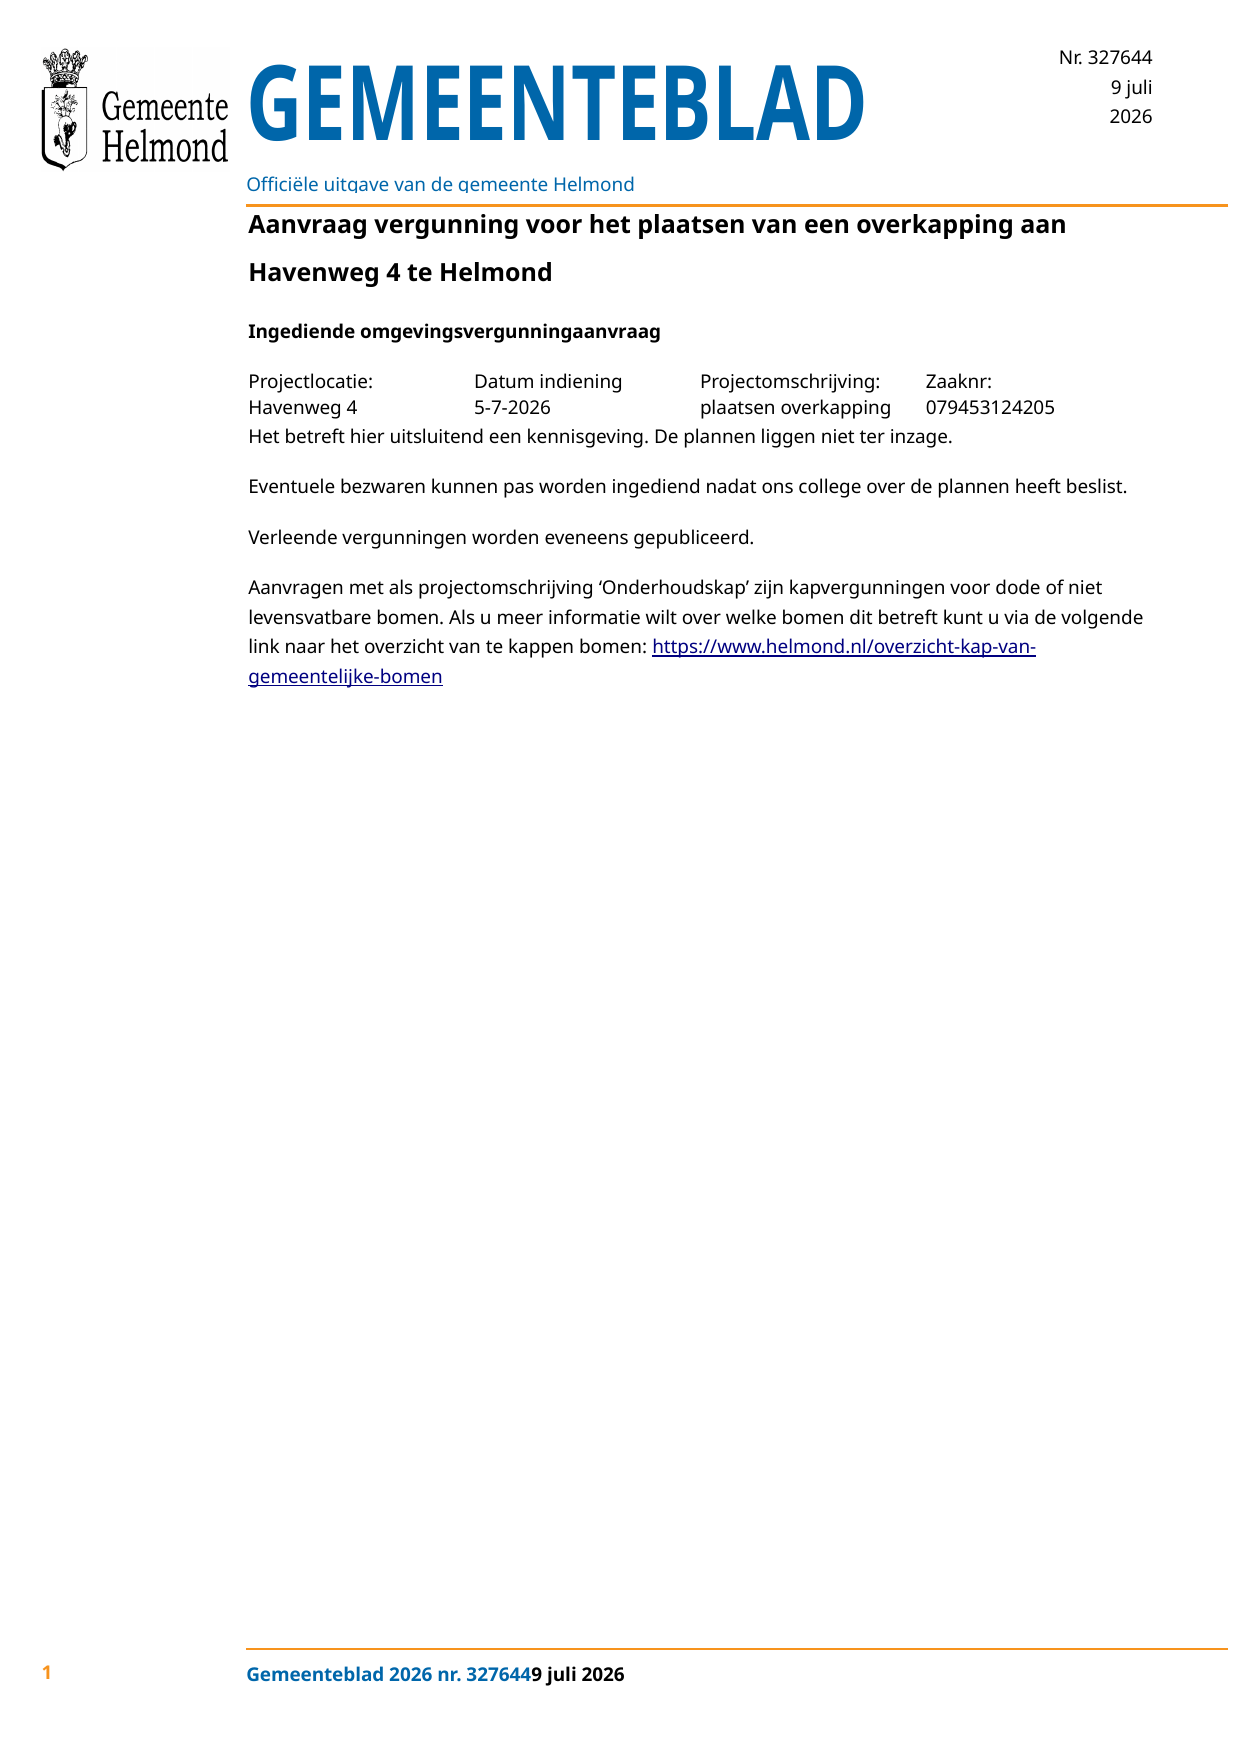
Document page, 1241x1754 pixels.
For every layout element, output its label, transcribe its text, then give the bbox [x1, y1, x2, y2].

text Ingediende omgevingsvergunningaanvraag [248, 318, 1152, 344]
table_header Zaaknr: [926, 369, 1152, 394]
text Aanvragen met als projectomschrijving ‘Onderhoudskap’ zijn kapvergunningen voor dode of niet levensvatbare bomen. Als u meer informatie wilt over welke bomen dit betreft kunt u via de volgende link naar het overzicht van te kappen bomen: https://www.helmond.nl/overzicht-kap-van-gemeentelijke-bomen [248, 574, 1152, 689]
picture [41, 47, 231, 172]
table_cell 079453124205 [926, 394, 1152, 420]
table_header Projectlocatie: [248, 369, 474, 394]
text Verleende vergunningen worden eveneens gepubliceerd. [248, 524, 1152, 550]
table_header Projectomschrijving: [700, 369, 926, 394]
table_header Datum indiening [474, 369, 700, 394]
table_cell 5-7-2026 [474, 394, 700, 420]
text Het betreft hier uitsluitend een kennisgeving. De plannen liggen niet ter inzage. [248, 423, 1152, 449]
text Eventuele bezwaren kunnen pas worden ingediend nadat ons college over de plannen heeft beslist. [248, 473, 1152, 499]
text Aanvraag vergunning voor het plaatsen van een overkapping aan Havenweg 4 te Helmond [248, 207, 1152, 288]
table_cell Havenweg 4 [248, 394, 474, 420]
table_cell plaatsen overkapping [700, 394, 926, 420]
